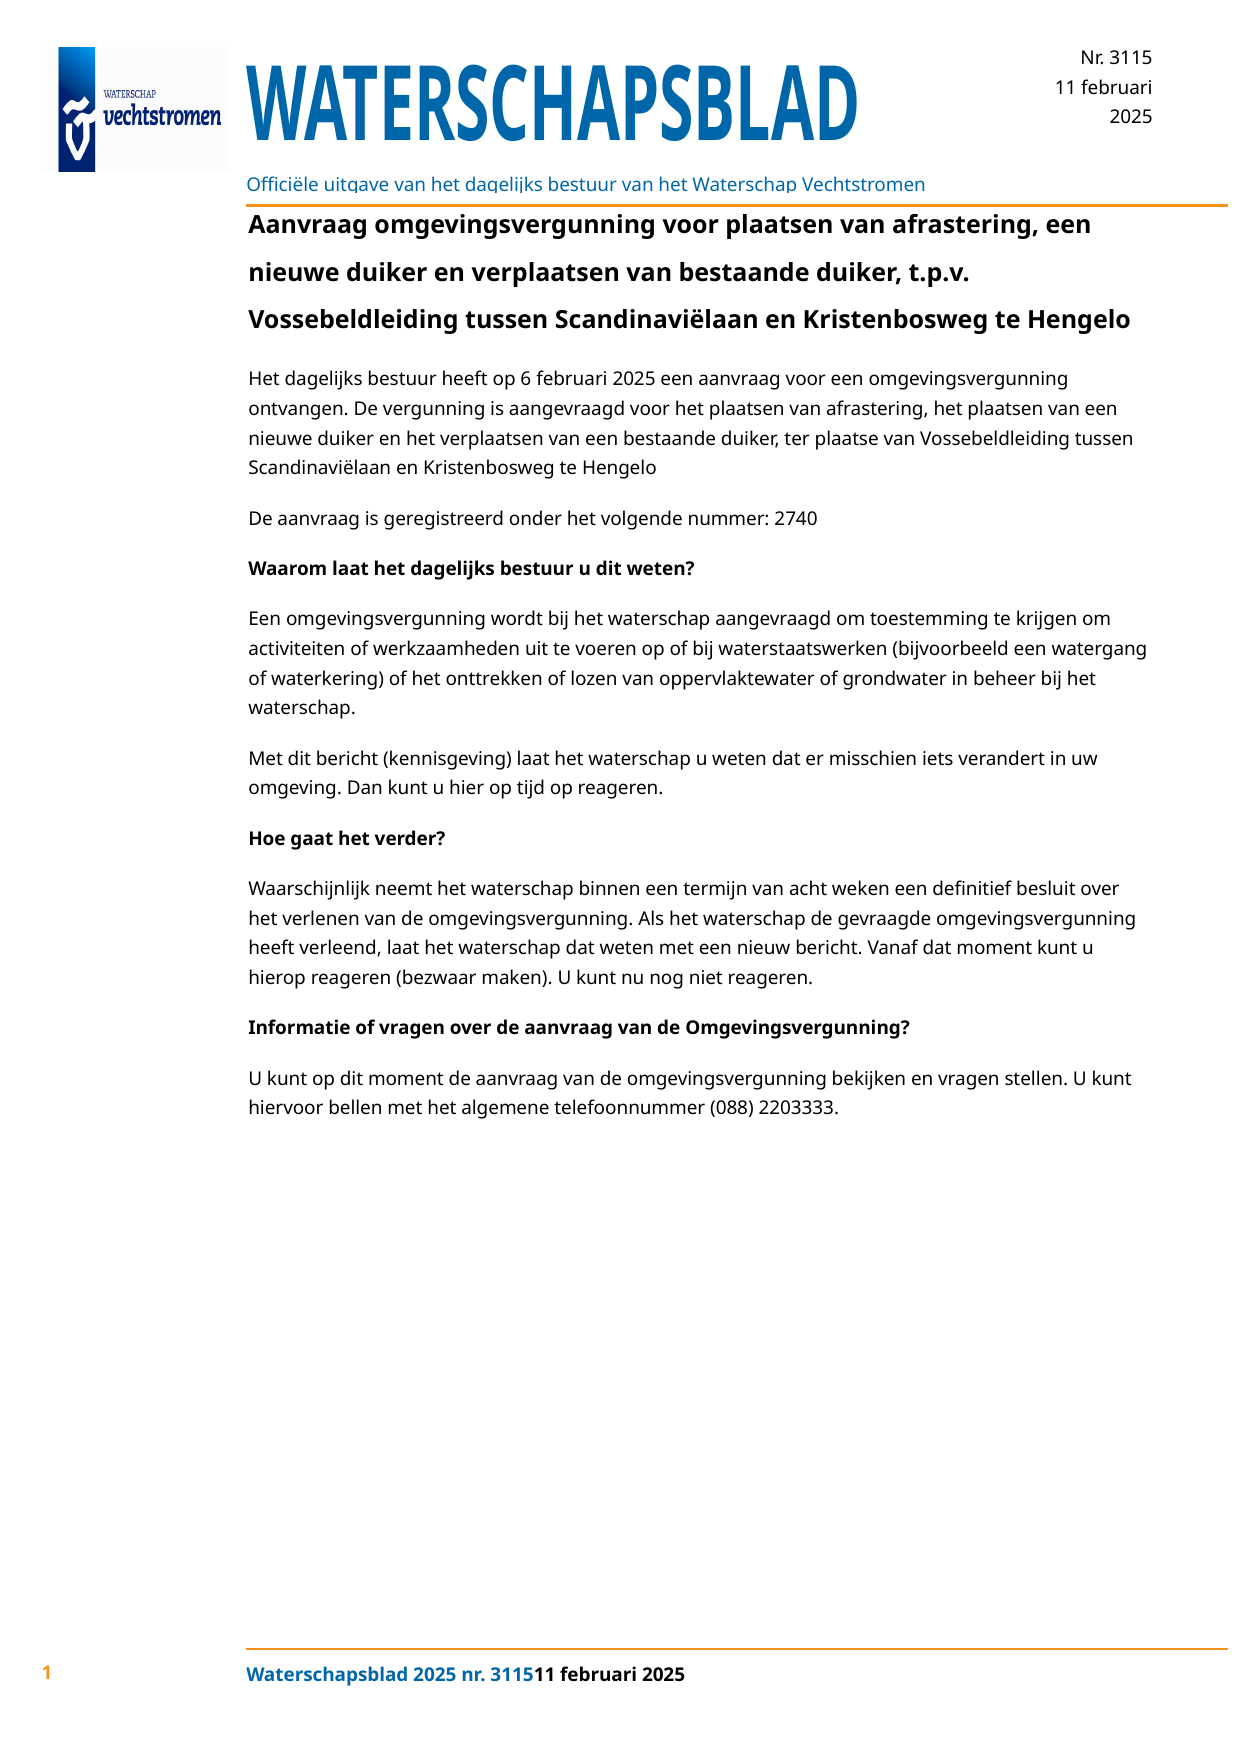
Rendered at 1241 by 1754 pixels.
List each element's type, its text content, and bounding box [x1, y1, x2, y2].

text U kunt op dit moment de aanvraag van de omgevingsvergunning bekijken en vragen stellen. U kunt hiervoor bellen met het algemene telefoonnummer (088) 2203333. [248, 1065, 1152, 1120]
text Informatie of vragen over de aanvraag van de Omgevingsvergunning? [248, 1014, 1152, 1040]
text Met dit bericht (kennisgeving) laat het waterschap u weten dat er misschien iets verandert in uw omgeving. Dan kunt u hier op tijd op reageren. [248, 745, 1152, 800]
text Aanvraag omgevingsvergunning voor plaatsen van afrastering, een nieuwe duiker en verplaatsen van bestaande duiker, t.p.v. Vossebeldleiding tussen Scandinaviëlaan en Kristenbosweg te Hengelo [248, 207, 1152, 336]
text De aanvraag is geregistreerd onder het volgende nummer: 2740 [248, 505, 1152, 530]
text Het dagelijks bestuur heeft op 6 februari 2025 een aanvraag voor een omgevingsvergunning ontvangen. De vergunning is aangevraagd voor het plaatsen van afrastering, het plaatsen van een nieuwe duiker en het verplaatsen van een bestaande duiker, ter plaatse van Vossebeldleiding tussen Scandinaviëlaan en Kristenbosweg te Hengelo [248, 366, 1152, 480]
text Waarschijnlijk neemt het waterschap binnen een termijn van acht weken een definitief besluit over het verlenen van de omgevingsvergunning. Als het waterschap de gevraagde omgevingsvergunning heeft verleend, laat het waterschap dat weten met een nieuw bericht. Vanaf dat moment kunt u hierop reageren (bezwaar maken). U kunt nu nog niet reageren. [248, 875, 1152, 989]
text Hoe gaat het verder? [248, 825, 1152, 850]
text Een omgevingsvergunning wordt bij het waterschap aangevraagd om toestemming te krijgen om activiteiten of werkzaamheden uit te voeren op of bij waterstaatswerken (bijvoorbeeld een watergang of waterkering) of het onttrekken of lozen van oppervlaktewater of grondwater in beheer bij het waterschap. [248, 606, 1152, 720]
text Waarom laat het dagelijks bestuur u dit weten? [248, 555, 1152, 581]
picture [41, 47, 231, 172]
